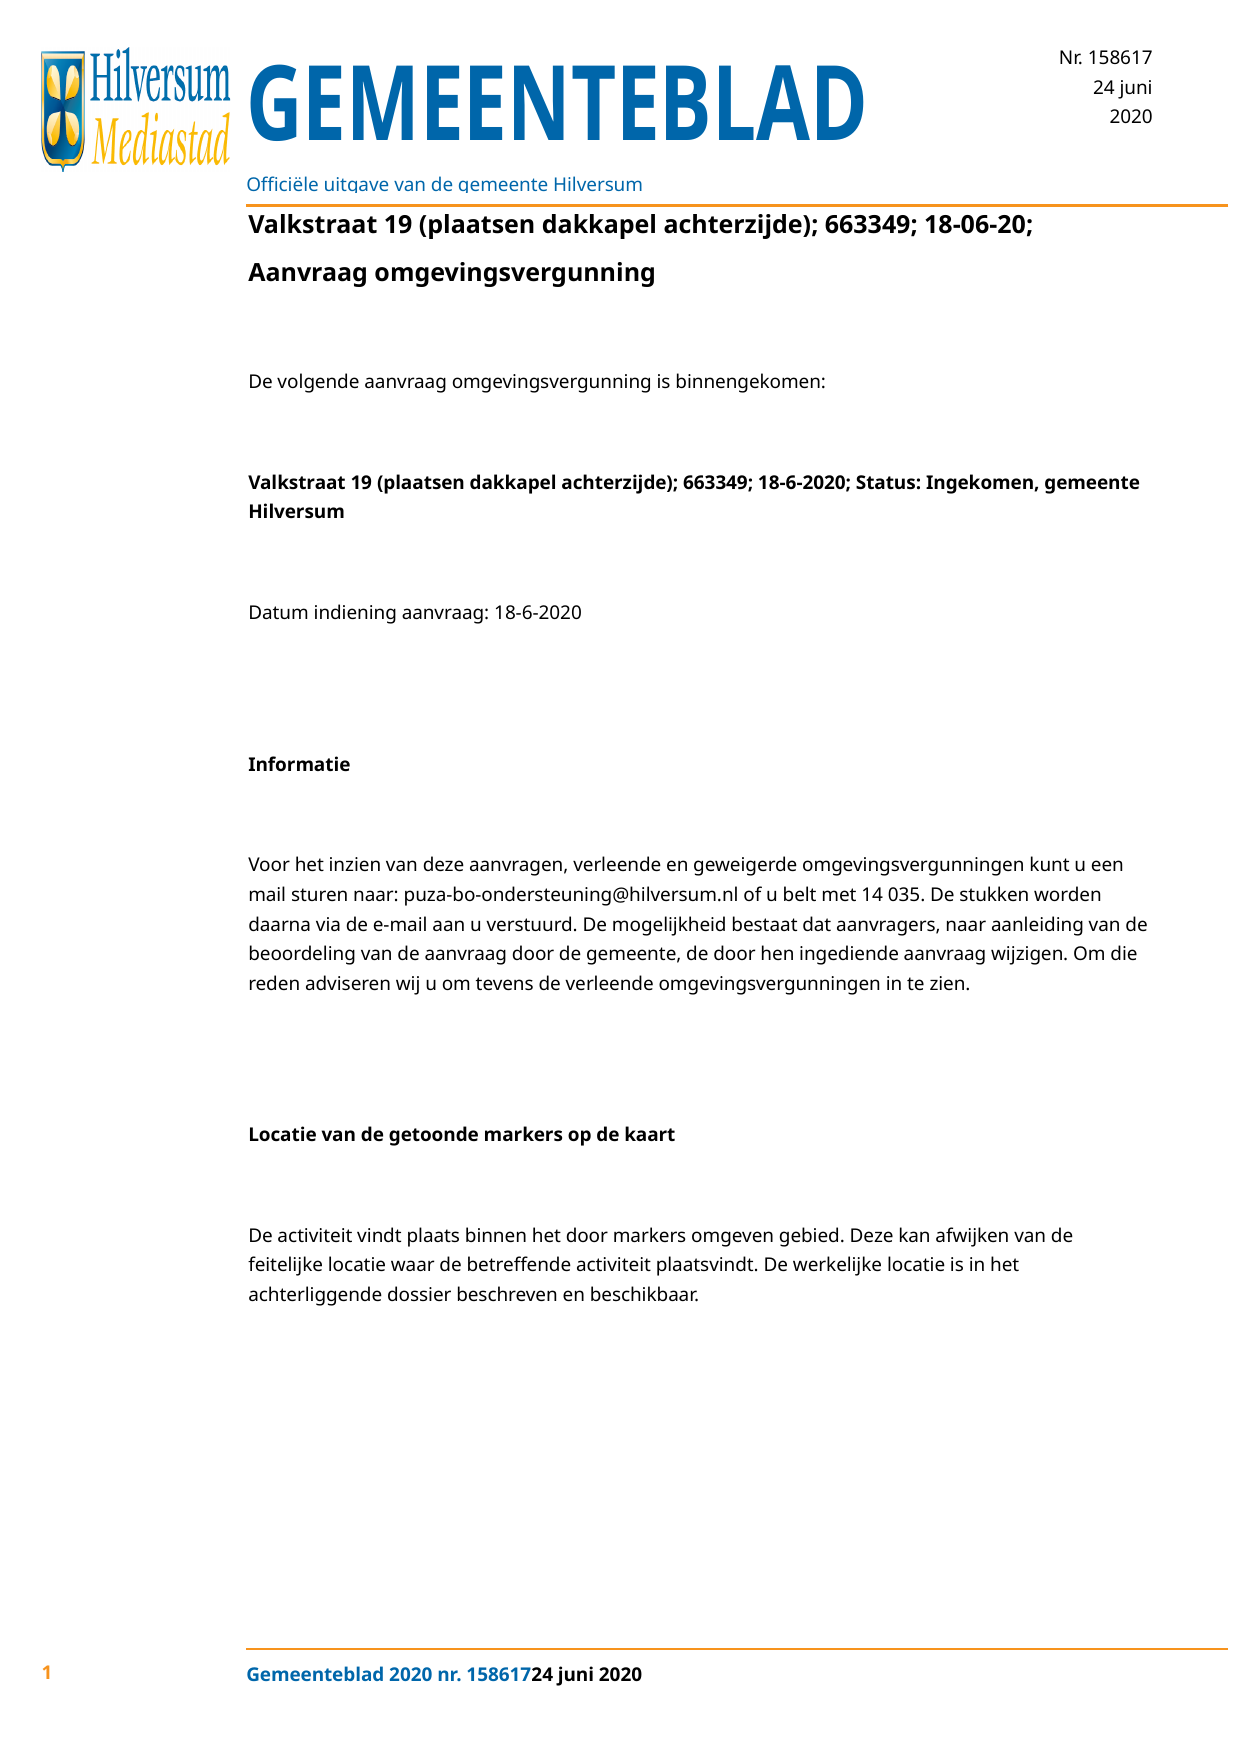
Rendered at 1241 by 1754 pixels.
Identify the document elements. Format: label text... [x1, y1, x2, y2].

text Valkstraat 19 (plaatsen dakkapel achterzijde); 663349; 18-06-20; Aanvraag omgevingsvergunning [248, 207, 1152, 288]
text Datum indiening aanvraag: 18-6-2020 [248, 599, 1152, 625]
text Voor het inzien van deze aanvragen, verleende en geweigerde omgevingsvergunningen kunt u een mail sturen naar: puza-bo-ondersteuning@hilversum.nl of u belt met 14 035. De stukken worden daarna via de e-mail aan u verstuurd. De mogelijkheid bestaat dat aanvragers, naar aanleiding van de beoordeling van de aanvraag door de gemeente, de door hen ingediende aanvraag wijzigen. Om die reden adviseren wij u om tevens de verleende omgevingsvergunningen in te zien. [248, 852, 1152, 996]
text Locatie van de getoonde markers op de kaart [248, 1121, 1152, 1147]
text De activiteit vindt plaats binnen het door markers omgeven gebied. Deze kan afwijken van de feitelijke locatie waar de betreffende activiteit plaatsvindt. De werkelijke locatie is in het achterliggende dossier beschreven en beschikbaar. [248, 1222, 1152, 1307]
text Informatie [248, 751, 1152, 777]
text De volgende aanvraag omgevingsvergunning is binnengekomen: [248, 368, 1152, 394]
text Valkstraat 19 (plaatsen dakkapel achterzijde); 663349; 18-6-2020; Status: Ingekomen, gemeente Hilversum [248, 469, 1152, 524]
picture [41, 47, 231, 172]
